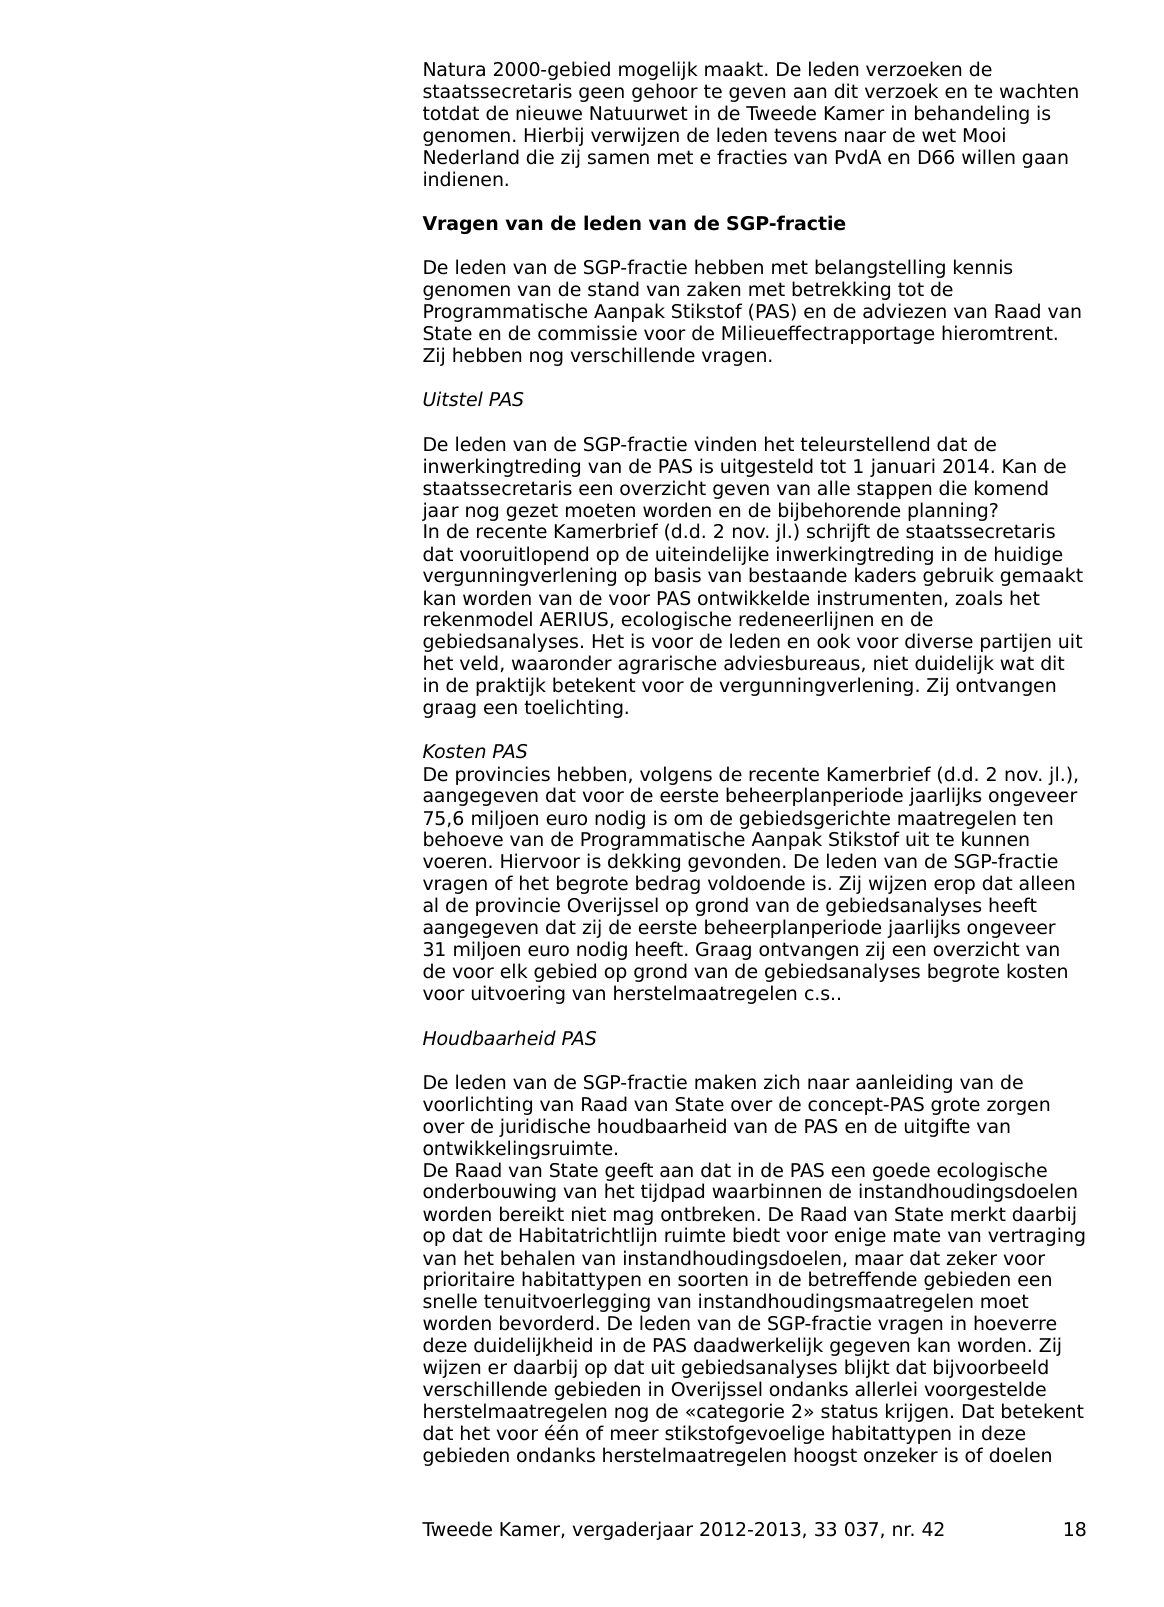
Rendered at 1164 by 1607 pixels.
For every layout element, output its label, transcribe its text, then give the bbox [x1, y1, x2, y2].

subtitle Vragen van de leden van de SGP-fractie [422, 213, 1087, 235]
text De leden van de SGP-fractie hebben met belangstelling kennis genomen van de stand van zaken met betrekking tot de Programmatische Aanpak Stikstof (PAS) en de adviezen van Raad van State en de commissie voor de Milieueffectrapportage hieromtrent. Zij hebben nog verschillende vragen. [422, 257, 1087, 367]
text De provincies hebben, volgens de recente Kamerbrief (d.d. 2 nov. jl.), aangegeven dat voor de eerste beheerplanperiode jaarlijks ongeveer 75,6 miljoen euro nodig is om de gebiedsgerichte maatregelen ten behoeve van de Programmatische Aanpak Stikstof uit te kunnen voeren. Hiervoor is dekking gevonden. De leden van de SGP-fractie vragen of het begrote bedrag voldoende is. Zij wijzen erop dat alleen al de provincie Overijssel op grond van de gebiedsanalyses heeft aangegeven dat zij de eerste beheerplanperiode jaarlijks ongeveer 31 miljoen euro nodig heeft. Graag ontvangen zij een overzicht van de voor elk gebied op grond van de gebiedsanalyses begrote kosten voor uitvoering van herstelmaatregelen c.s.. [422, 763, 1087, 1005]
subtitle Kosten PAS [422, 741, 1087, 763]
text De leden van de SGP-fractie vinden het teleurstellend dat de inwerkingtreding van de PAS is uitgesteld tot 1 januari 2014. Kan de staatssecretaris een overzicht geven van alle stappen die komend jaar nog gezet moeten worden en de bijbehorende planning? [422, 433, 1087, 521]
text De leden van de SGP-fractie maken zich naar aanleiding van de voorlichting van Raad van State over de concept-PAS grote zorgen over de juridische houdbaarheid van de PAS en de uitgifte van ontwikkelingsruimte. [422, 1072, 1087, 1159]
text De Raad van State geeft aan dat in de PAS een goede ecologische onderbouwing van het tijdpad waarbinnen de instandhoudingsdoelen worden bereikt niet mag ontbreken. De Raad van State merkt daarbij op dat de Habitatrichtlijn ruimte biedt voor enige mate van vertraging van het behalen van instandhoudingsdoelen, maar dat zeker voor prioritaire habitattypen en soorten in de betreffende gebieden een snelle tenuitvoerlegging van instandhoudingsmaatregelen moet worden bevorderd. De leden van de SGP-fractie vragen in hoeverre deze duidelijkheid in de PAS daadwerkelijk gegeven kan worden. Zij wijzen er daarbij op dat uit gebiedsanalyses blijkt dat bijvoorbeeld verschillende gebieden in Overijssel ondanks allerlei voorgestelde herstelmaatregelen nog de «categorie 2» status krijgen. Dat betekent dat het voor één of meer stikstofgevoelige habitattypen in deze gebieden ondanks herstelmaatregelen hoogst onzeker is of doelen [422, 1159, 1087, 1467]
subtitle Uitstel PAS [422, 389, 1087, 411]
text Natura 2000-gebied mogelijk maakt. De leden verzoeken de staatssecretaris geen gehoor te geven aan dit verzoek en te wachten totdat de nieuwe Natuurwet in de Tweede Kamer in behandeling is genomen. Hierbij verwijzen de leden tevens naar de wet Mooi Nederland die zij samen met e fracties van PvdA en D66 willen gaan indienen. [422, 59, 1087, 191]
subtitle Houdbaarheid PAS [422, 1027, 1087, 1049]
text In de recente Kamerbrief (d.d. 2 nov. jl.) schrijft de staatssecretaris dat vooruitlopend op de uiteindelijke inwerkingtreding in de huidige vergunningverlening op basis van bestaande kaders gebruik gemaakt kan worden van de voor PAS ontwikkelde instrumenten, zoals het rekenmodel AERIUS, ecologische redeneerlijnen en de gebiedsanalyses. Het is voor de leden en ook voor diverse partijen uit het veld, waaronder agrarische adviesbureaus, niet duidelijk wat dit in de praktijk betekent voor de vergunningverlening. Zij ontvangen graag een toelichting. [422, 521, 1087, 719]
